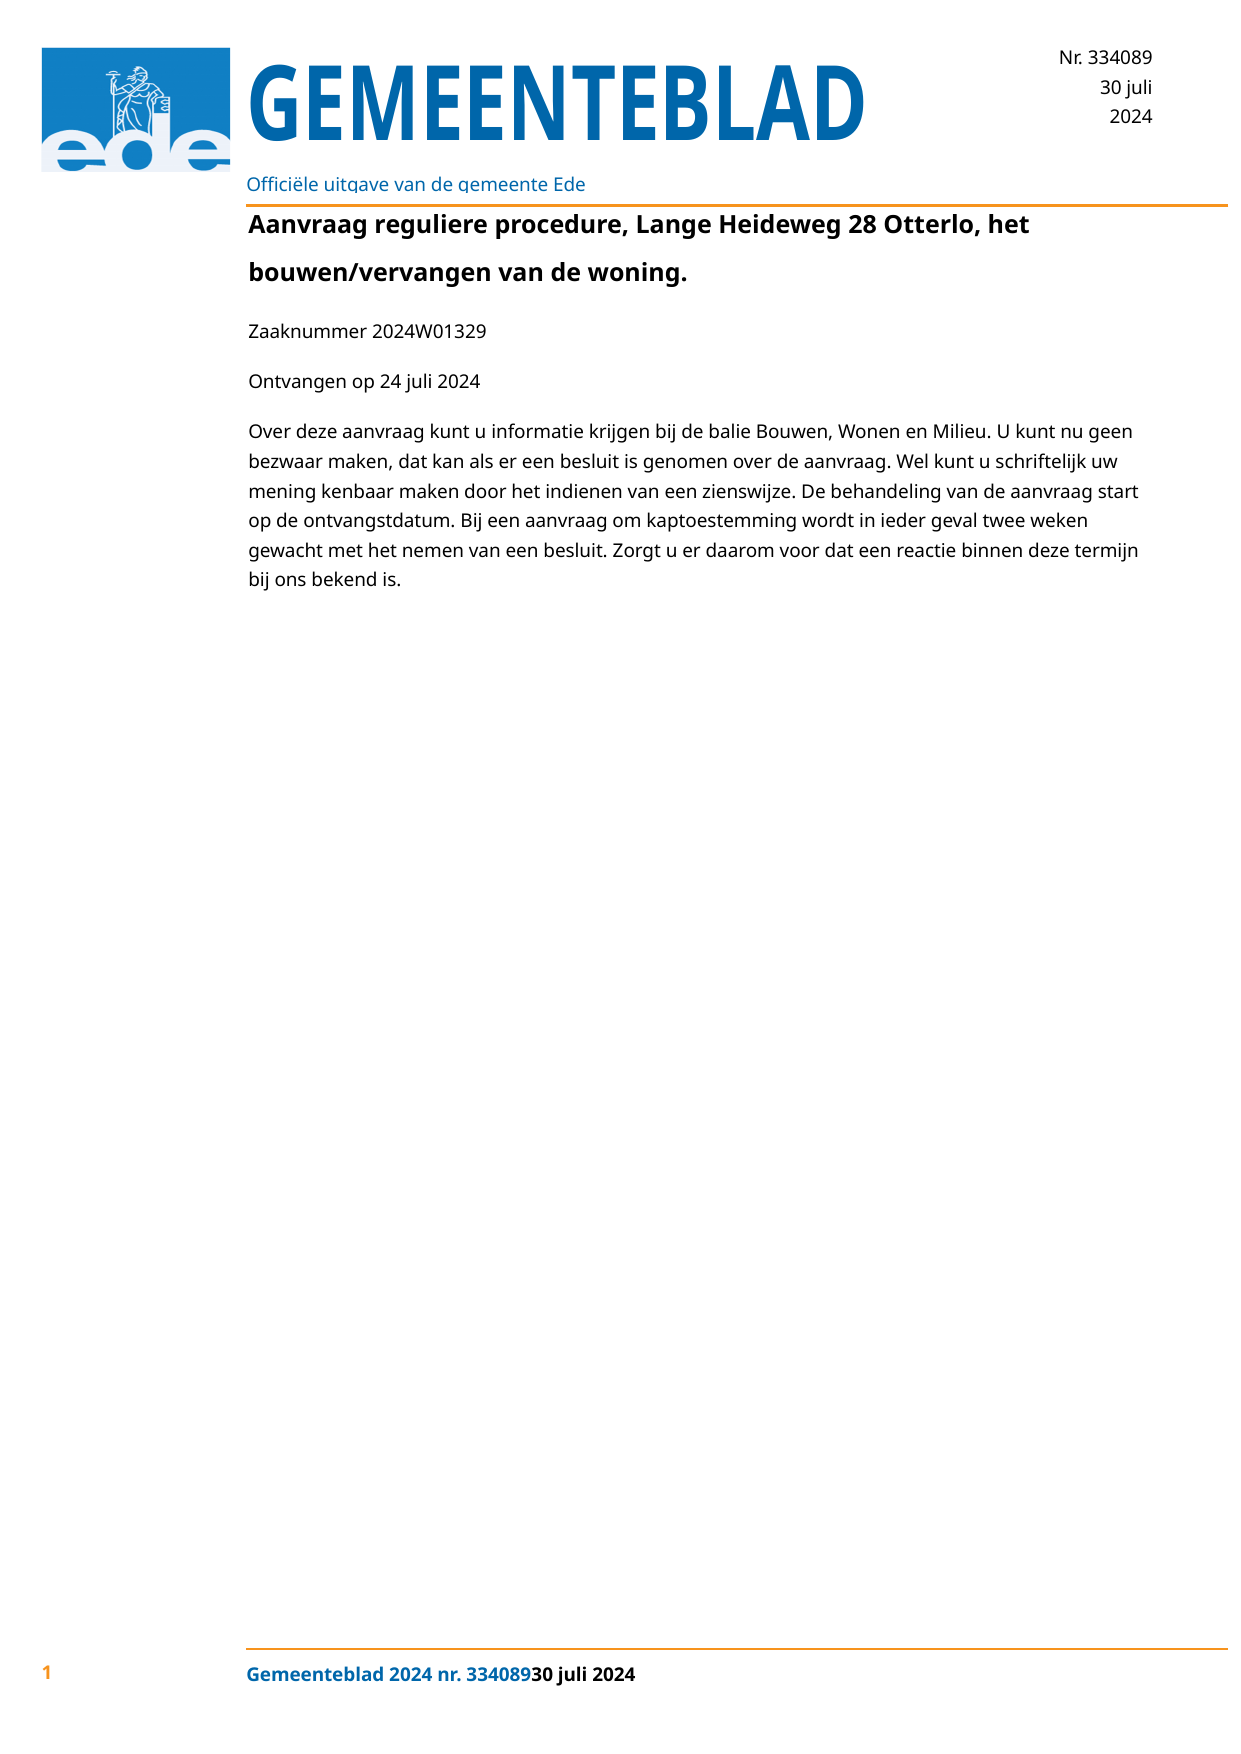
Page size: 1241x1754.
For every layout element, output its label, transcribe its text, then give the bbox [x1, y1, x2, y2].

picture [41, 47, 231, 172]
text Ontvangen op 24 juli 2024 [248, 368, 1152, 394]
text Zaaknummer 2024W01329 [248, 318, 1152, 344]
text Aanvraag reguliere procedure, Lange Heideweg 28 Otterlo, het bouwen/vervangen van de woning. [248, 207, 1152, 288]
text Over deze aanvraag kunt u informatie krijgen bij de balie Bouwen, Wonen en Milieu. U kunt nu geen bezwaar maken, dat kan als er een besluit is genomen over de aanvraag. Wel kunt u schriftelijk uw mening kenbaar maken door het indienen van een zienswijze. De behandeling van de aanvraag start op de ontvangstdatum. Bij een aanvraag om kaptoestemming wordt in ieder geval twee weken gewacht met het nemen van een besluit. Zorgt u er daarom voor dat een reactie binnen deze termijn bij ons bekend is. [248, 419, 1152, 592]
